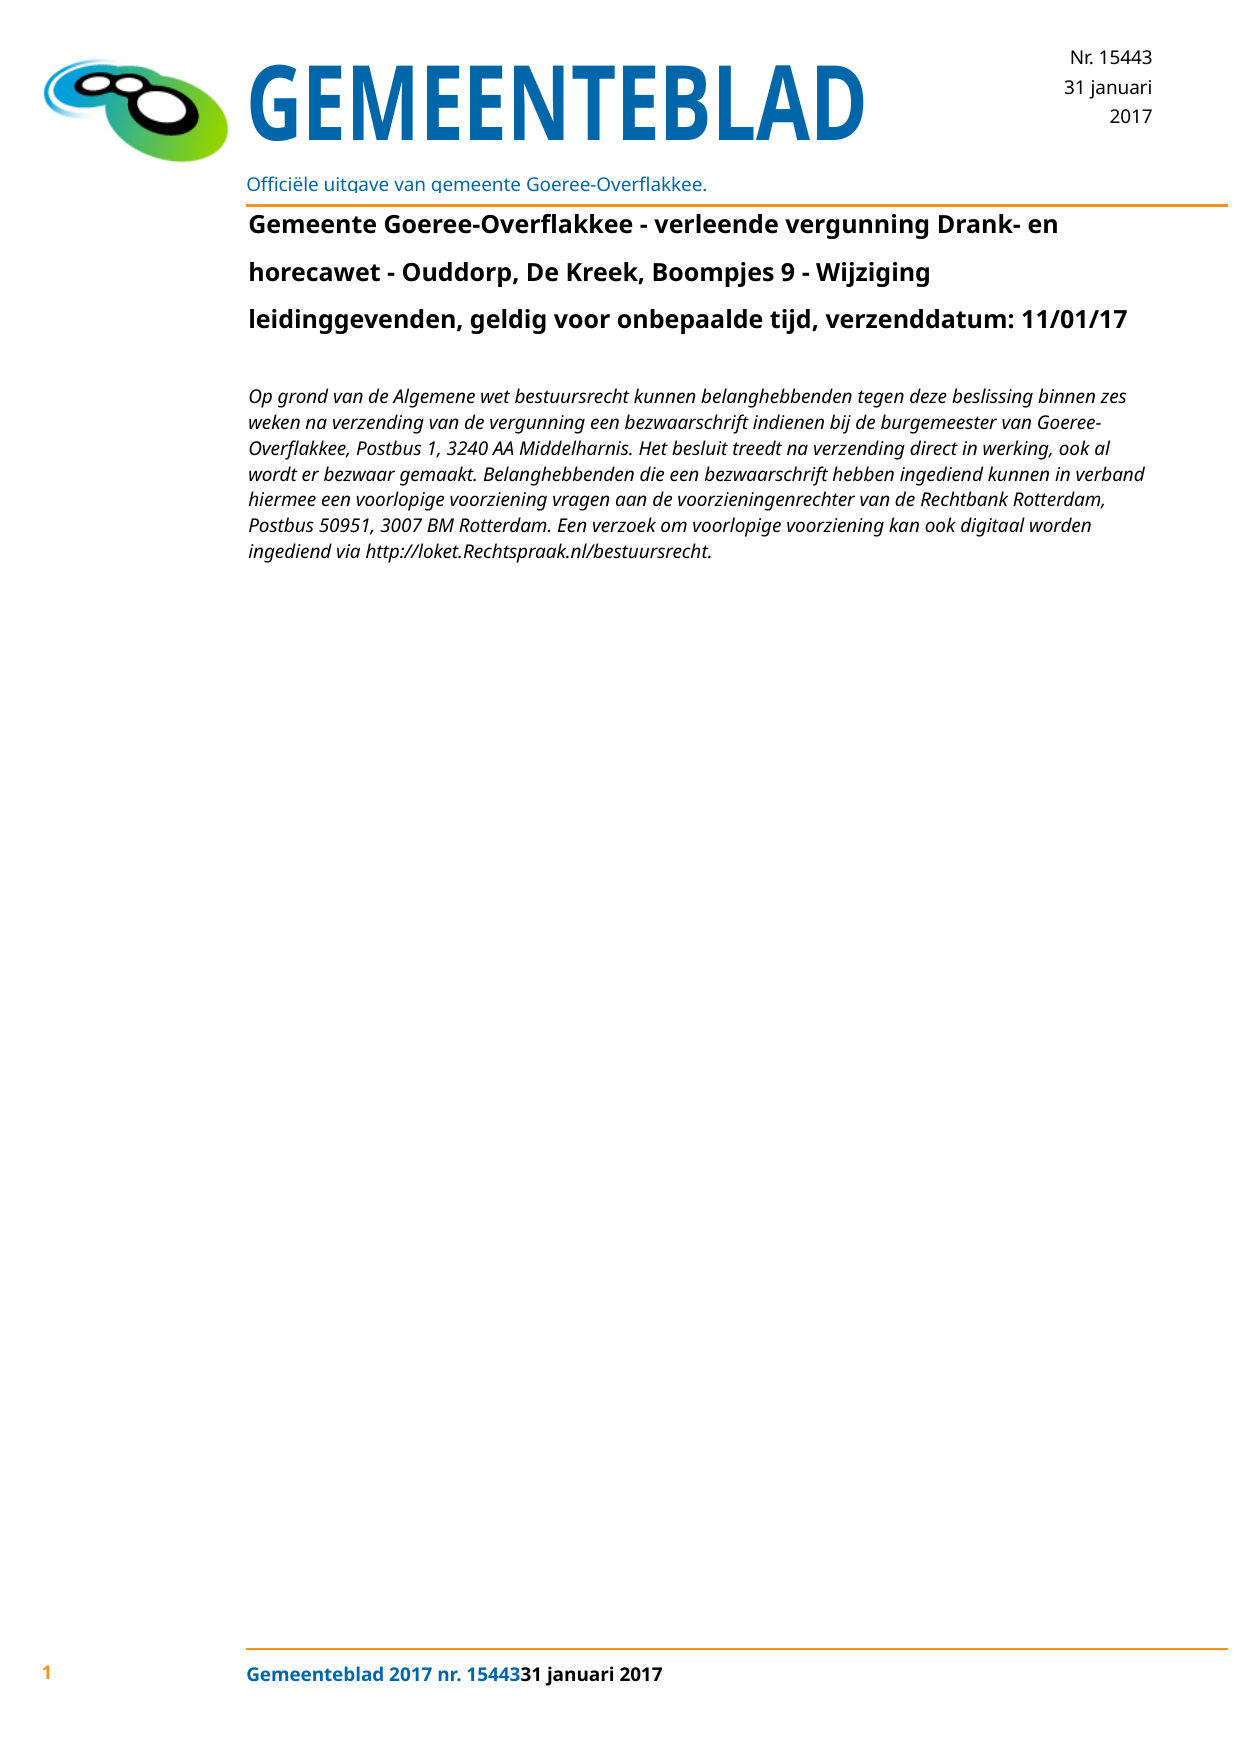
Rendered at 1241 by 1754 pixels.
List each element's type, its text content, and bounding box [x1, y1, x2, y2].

text Op grond van de Algemene wet bestuursrecht kunnen belanghebbenden tegen deze beslissing binnen zes weken na verzending van de vergunning een bezwaarschrift indienen bij de burgemeester van Goeree-Overflakkee, Postbus 1, 3240 AA Middelharnis. Het besluit treedt na verzending direct in werking, ook al wordt er bezwaar gemaakt. Belanghebbenden die een bezwaarschrift hebben ingediend kunnen in verband hiermee een voorlopige voorziening vragen aan de voorzieningenrechter van de Rechtbank Rotterdam, Postbus 50951, 3007 BM Rotterdam. Een verzoek om voorlopige voorziening kan ook digitaal worden ingediend via http://loket.Rechtspraak.nl/bestuursrecht. [248, 384, 1152, 564]
picture [41, 47, 231, 172]
text Gemeente Goeree-Overflakkee - verleende vergunning Drank- en horecawet - Ouddorp, De Kreek, Boompjes 9 - Wijziging leidinggevenden, geldig voor onbepaalde tijd, verzenddatum: 11/01/17 [248, 207, 1152, 336]
